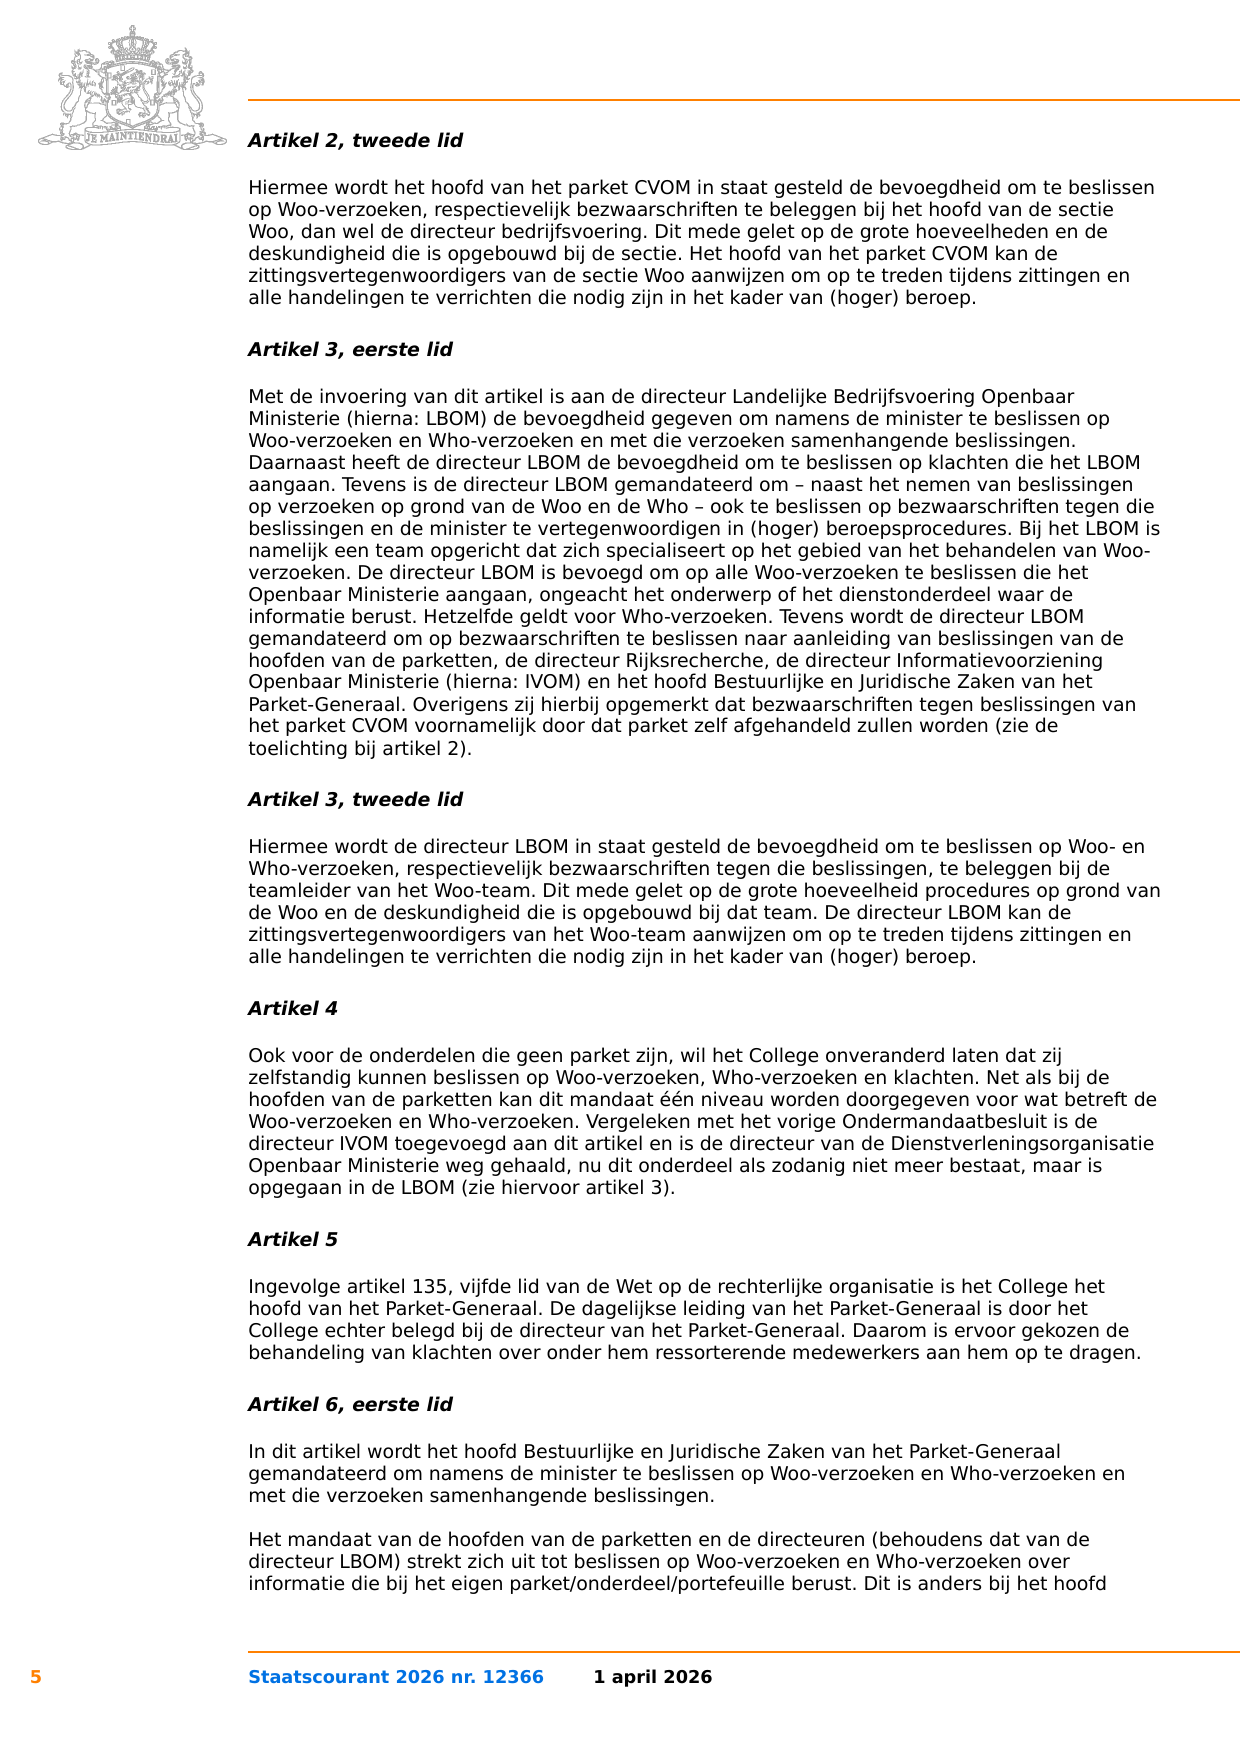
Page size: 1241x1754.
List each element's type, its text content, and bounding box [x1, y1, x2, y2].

subtitle Artikel 2, tweede lid [248, 130, 1163, 152]
picture [38, 25, 227, 150]
text Hiermee wordt de directeur LBOM in staat gesteld de bevoegdheid om te beslissen op Woo- en Who-verzoeken, respectievelijk bezwaarschriften tegen die beslissingen, te beleggen bij de teamleider van het Woo-team. Dit mede gelet op de grote hoeveelheid procedures op grond van de Woo en de deskundigheid die is opgebouwd bij dat team. De directeur LBOM kan de zittingsvertegenwoordigers van het Woo-team aanwijzen om op te treden tijdens zittingen en alle handelingen te verrichten die nodig zijn in het kader van (hoger) beroep. [248, 836, 1163, 968]
subtitle Artikel 5 [248, 1229, 1163, 1251]
text In dit artikel wordt het hoofd Bestuurlijke en Juridische Zaken van het Parket-Generaal gemandateerd om namens de minister te beslissen op Woo-verzoeken en Who-verzoeken en met die verzoeken samenhangende beslissingen. [248, 1441, 1163, 1507]
subtitle Artikel 3, tweede lid [248, 789, 1163, 811]
subtitle Artikel 6, eerste lid [248, 1394, 1163, 1416]
text Met de invoering van dit artikel is aan de directeur Landelijke Bedrijfsvoering Openbaar Ministerie (hierna: LBOM) de bevoegdheid gegeven om namens de minister te beslissen op Woo-verzoeken en Who-verzoeken en met die verzoeken samenhangende beslissingen. Daarnaast heeft de directeur LBOM de bevoegdheid om te beslissen op klachten die het LBOM aangaan. Tevens is de directeur LBOM gemandateerd om – naast het nemen van beslissingen op verzoeken op grond van de Woo en de Who – ook te beslissen op bezwaarschriften tegen die beslissingen en de minister te vertegenwoordigen in (hoger) beroepsprocedures. Bij het LBOM is namelijk een team opgericht dat zich specialiseert op het gebied van het behandelen van Woo-verzoeken. De directeur LBOM is bevoegd om op alle Woo-verzoeken te beslissen die het Openbaar Ministerie aangaan, ongeacht het onderwerp of het dienstonderdeel waar de informatie berust. Hetzelfde geldt voor Who-verzoeken. Tevens wordt de directeur LBOM gemandateerd om op bezwaarschriften te beslissen naar aanleiding van beslissingen van de hoofden van de parketten, de directeur Rijksrecherche, de directeur Informatievoorziening Openbaar Ministerie (hierna: IVOM) en het hoofd Bestuurlijke en Juridische Zaken van het Parket-Generaal. Overigens zij hierbij opgemerkt dat bezwaarschriften tegen beslissingen van het parket CVOM voornamelijk door dat parket zelf afgehandeld zullen worden (zie de toelichting bij artikel 2). [248, 386, 1163, 759]
text Het mandaat van de hoofden van de parketten en de directeuren (behoudens dat van de directeur LBOM) strekt zich uit tot beslissen op Woo-verzoeken en Who-verzoeken over informatie die bij het eigen parket/onderdeel/portefeuille berust. Dit is anders bij het hoofd [248, 1529, 1163, 1595]
text Ook voor de onderdelen die geen parket zijn, wil het College onveranderd laten dat zij zelfstandig kunnen beslissen op Woo-verzoeken, Who-verzoeken en klachten. Net als bij de hoofden van de parketten kan dit mandaat één niveau worden doorgegeven voor wat betreft de Woo-verzoeken en Who-verzoeken. Vergeleken met het vorige Ondermandaatbesluit is de directeur IVOM toegevoegd aan dit artikel en is de directeur van de Dienstverleningsorganisatie Openbaar Ministerie weg gehaald, nu dit onderdeel als zodanig niet meer bestaat, maar is opgegaan in de LBOM (zie hiervoor artikel 3). [248, 1045, 1163, 1199]
subtitle Artikel 3, eerste lid [248, 339, 1163, 361]
text Ingevolge artikel 135, vijfde lid van de Wet op de rechterlijke organisatie is het College het hoofd van het Parket-Generaal. De dagelijkse leiding van het Parket-Generaal is door het College echter belegd bij de directeur van het Parket-Generaal. Daarom is ervoor gekozen de behandeling van klachten over onder hem ressorterende medewerkers aan hem op te dragen. [248, 1276, 1163, 1364]
text Hiermee wordt het hoofd van het parket CVOM in staat gesteld de bevoegdheid om te beslissen op Woo-verzoeken, respectievelijk bezwaarschriften te beleggen bij het hoofd van de sectie Woo, dan wel de directeur bedrijfsvoering. Dit mede gelet op de grote hoeveelheden en de deskundigheid die is opgebouwd bij de sectie. Het hoofd van het parket CVOM kan de zittingsvertegenwoordigers van de sectie Woo aanwijzen om op te treden tijdens zittingen en alle handelingen te verrichten die nodig zijn in het kader van (hoger) beroep. [248, 177, 1163, 309]
subtitle Artikel 4 [248, 998, 1163, 1020]
